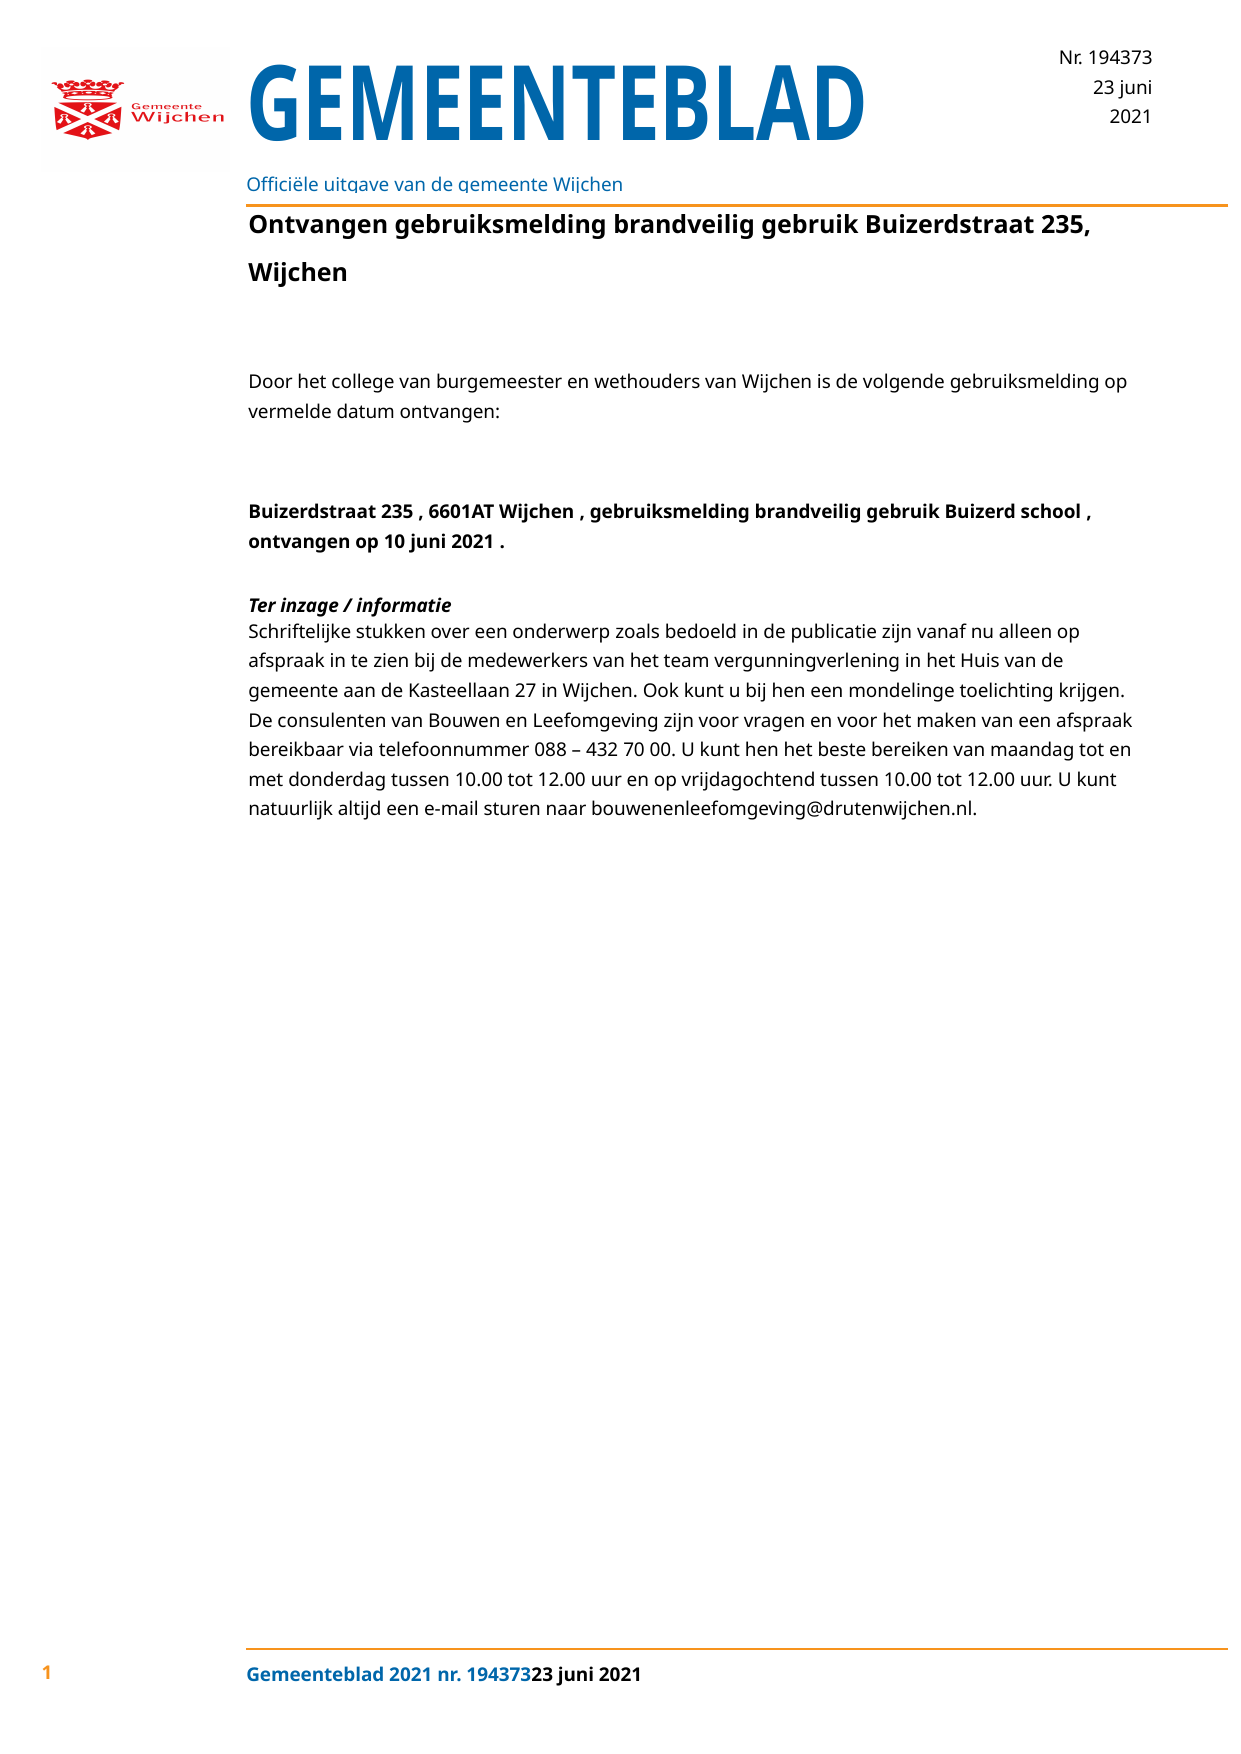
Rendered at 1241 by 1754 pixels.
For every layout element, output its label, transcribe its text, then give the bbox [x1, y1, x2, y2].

picture [41, 47, 231, 172]
text Buizerdstraat 235 , 6601AT Wijchen , gebruiksmelding brandveilig gebruik Buizerd school , ontvangen op 10 juni 2021 . [248, 499, 1152, 554]
text Ontvangen gebruiksmelding brandveilig gebruik Buizerdstraat 235, Wijchen [248, 207, 1152, 288]
text Schriftelijke stukken over een onderwerp zoals bedoeld in de publicatie zijn vanaf nu alleen op afspraak in te zien bij de medewerkers van het team vergunningverlening in het Huis van de gemeente aan de Kasteellaan 27 in Wijchen. Ook kunt u bij hen een mondelinge toelichting krijgen. De consulenten van Bouwen en Leefomgeving zijn voor vragen en voor het maken van een afspraak bereikbaar via telefoonnummer 088 – 432 70 00. U kunt hen het beste bereiken van maandag tot en met donderdag tussen 10.00 tot 12.00 uur en op vrijdagochtend tussen 10.00 tot 12.00 uur. U kunt natuurlijk altijd een e-mail sturen naar bouwenenleefomgeving@drutenwijchen.nl. [248, 618, 1152, 821]
text Door het college van burgemeester en wethouders van Wijchen is de volgende gebruiksmelding op vermelde datum ontvangen: [248, 368, 1152, 424]
text Ter inzage / informatie [248, 592, 1152, 618]
